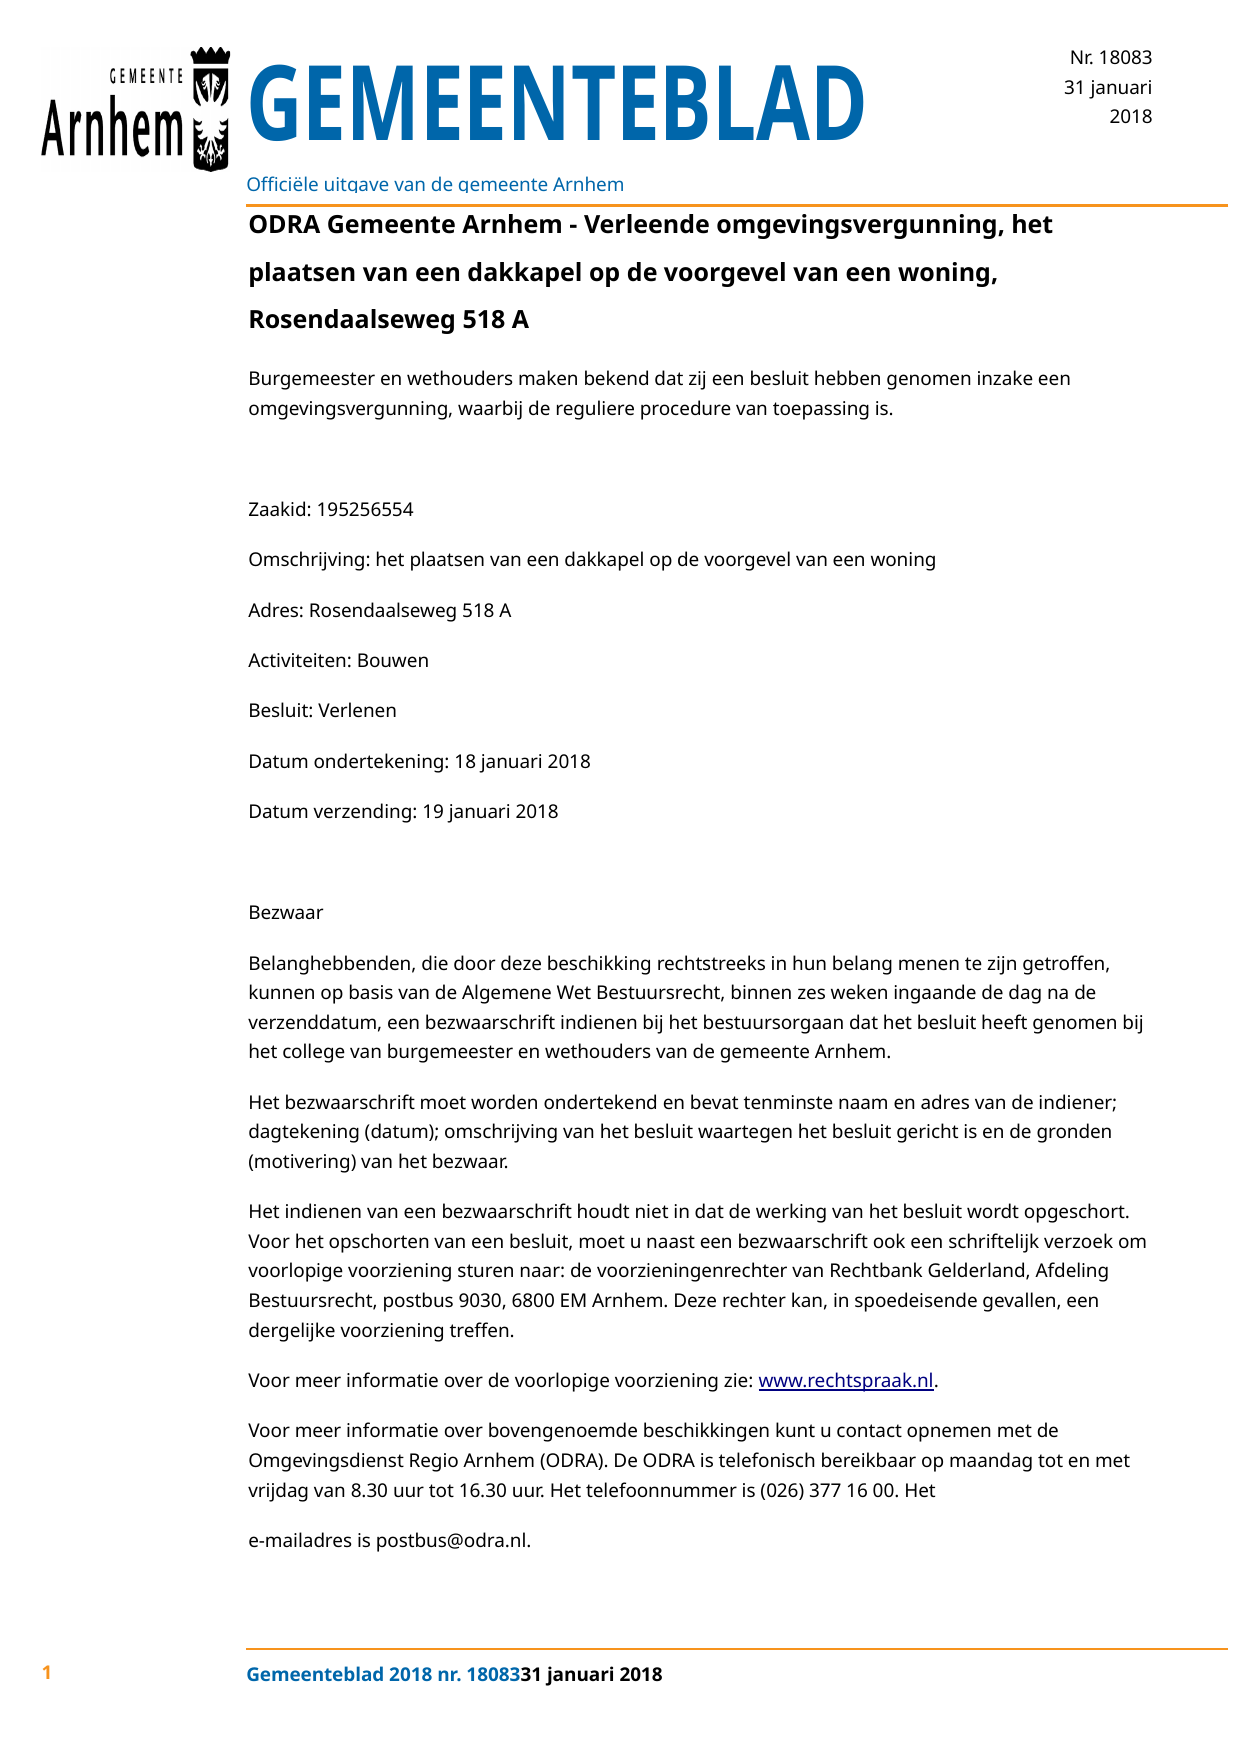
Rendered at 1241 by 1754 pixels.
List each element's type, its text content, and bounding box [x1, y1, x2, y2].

text Belanghebbenden, die door deze beschikking rechtstreeks in hun belang menen te zijn getroffen, kunnen op basis van de Algemene Wet Bestuursrecht, binnen zes weken ingaande de dag na de verzenddatum, een bezwaarschrift indienen bij het bestuursorgaan dat het besluit heeft genomen bij het college van burgemeester en wethouders van de gemeente Arnhem. [248, 950, 1152, 1064]
picture [41, 47, 231, 172]
text e-mailadres is postbus@odra.nl. [248, 1527, 1152, 1553]
text Zaakid: 195256554 [248, 496, 1152, 522]
text Activiteiten: Bouwen [248, 647, 1152, 673]
text Besluit: Verlenen [248, 698, 1152, 723]
text Omschrijving: het plaatsen van een dakkapel op de voorgevel van een woning [248, 546, 1152, 572]
text Adres: Rosendaalseweg 518 A [248, 597, 1152, 622]
text Bezwaar [248, 899, 1152, 925]
text Datum ondertekening: 18 januari 2018 [248, 748, 1152, 774]
text ODRA Gemeente Arnhem - Verleende omgevingsvergunning, het plaatsen van een dakkapel op de voorgevel van een woning, Rosendaalseweg 518 A [248, 207, 1152, 336]
text Voor meer informatie over bovengenoemde beschikkingen kunt u contact opnemen met de Omgevingsdienst Regio Arnhem (ODRA). De ODRA is telefonisch bereikbaar op maandag tot en met vrijdag van 8.30 uur tot 16.30 uur. Het telefoonnummer is (026) 377 16 00. Het [248, 1418, 1152, 1502]
text Het bezwaarschrift moet worden ondertekend en bevat tenminste naam en adres van de indiener; dagtekening (datum); omschrijving van het besluit waartegen het besluit gericht is en de gronden (motivering) van het bezwaar. [248, 1089, 1152, 1174]
text Het indienen van een bezwaarschrift houdt niet in dat de werking van het besluit wordt opgeschort. Voor het opschorten van een besluit, moet u naast een bezwaarschrift ook een schriftelijk verzoek om voorlopige voorziening sturen naar: de voorzieningenrechter van Rechtbank Gelderland, Afdeling Bestuursrecht, postbus 9030, 6800 EM Arnhem. Deze rechter kan, in spoedeisende gevallen, een dergelijke voorziening treffen. [248, 1198, 1152, 1342]
text Datum verzending: 19 januari 2018 [248, 798, 1152, 824]
text Voor meer informatie over de voorlopige voorziening zie: www.rechtspraak.nl. [248, 1367, 1152, 1393]
text Burgemeester en wethouders maken bekend dat zij een besluit hebben genomen inzake een omgevingsvergunning, waarbij de reguliere procedure van toepassing is. [248, 366, 1152, 421]
